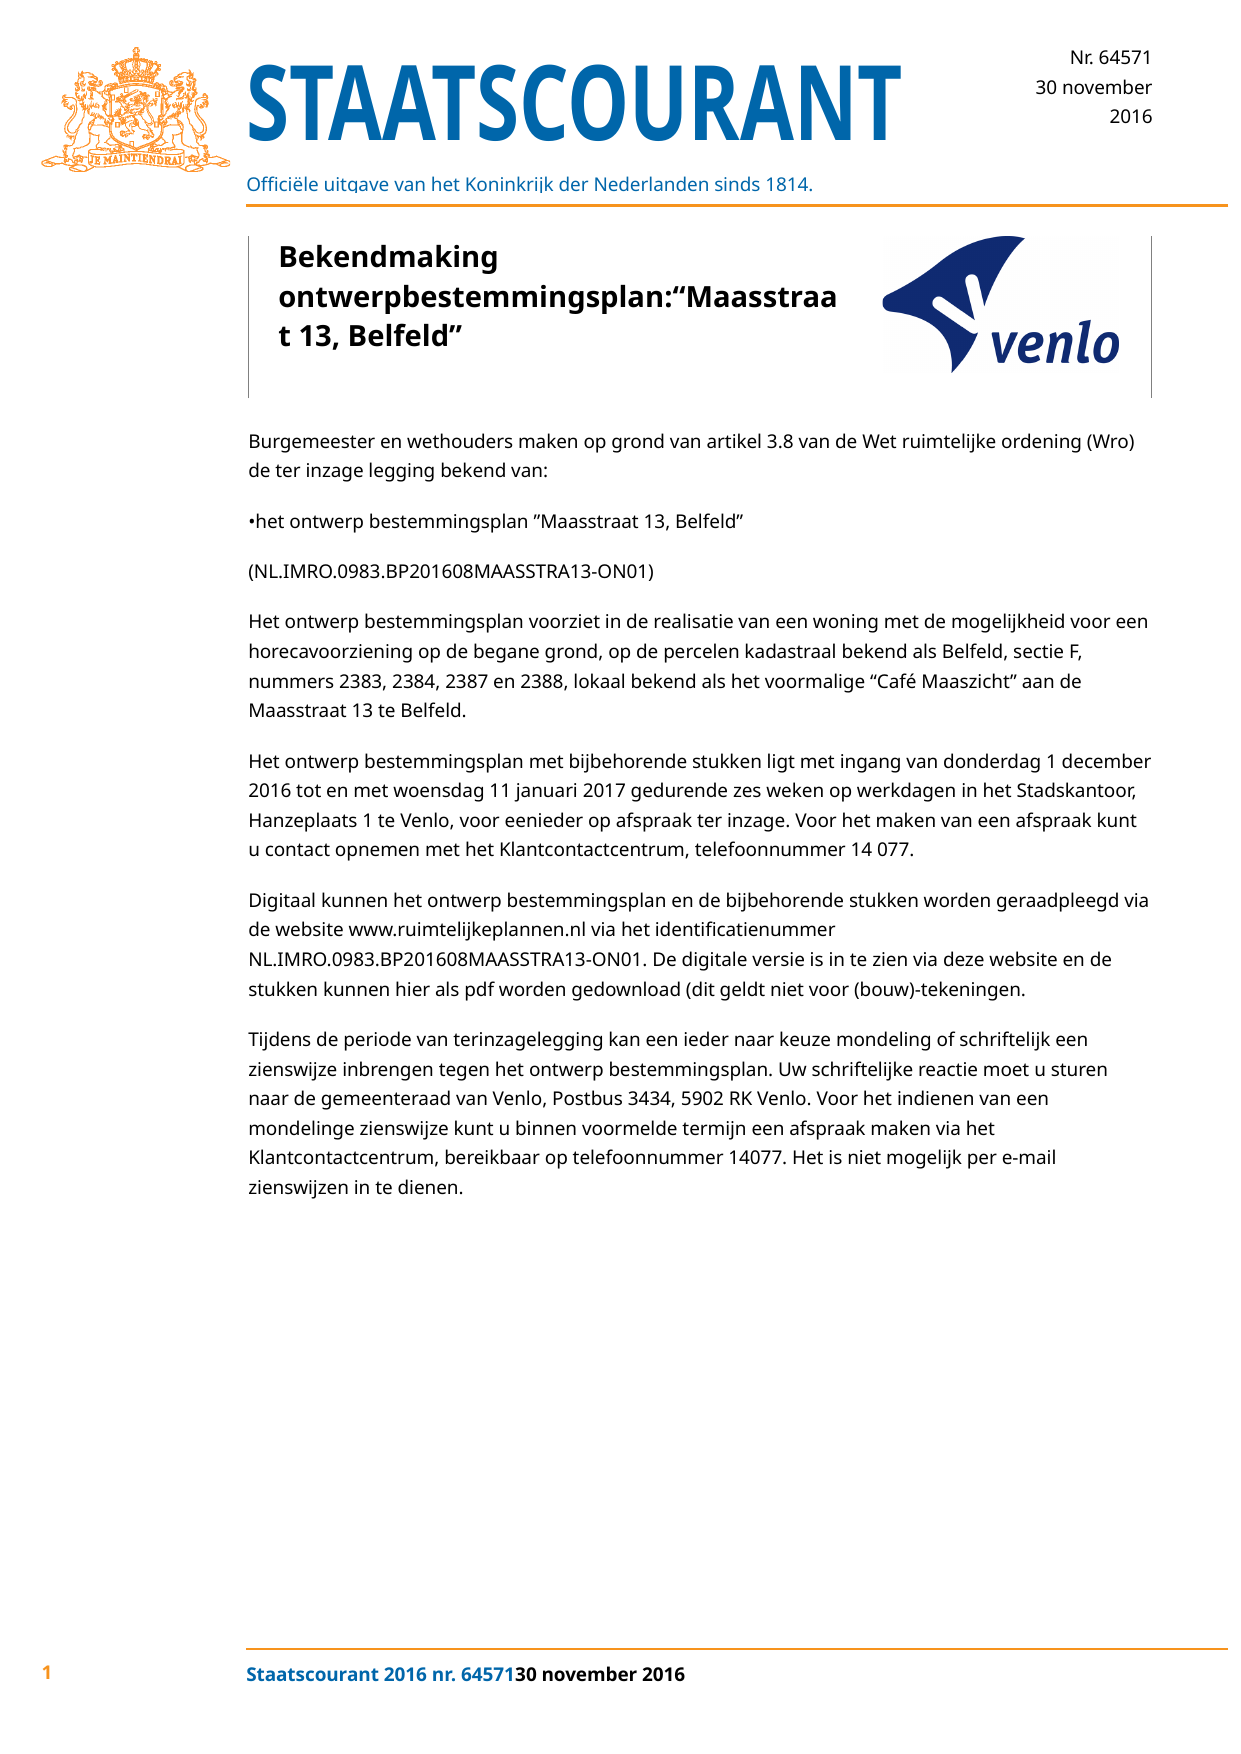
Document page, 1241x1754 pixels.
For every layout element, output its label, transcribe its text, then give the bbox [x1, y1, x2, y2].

picture [882, 236, 1119, 373]
table_header Bekendmaking ontwerpbestemmingsplan:“Maasstraat 13, Belfeld” [249, 236, 850, 398]
text Tijdens de periode van terinzagelegging kan een ieder naar keuze mondeling of schriftelijk een zienswijze inbrengen tegen het ontwerp bestemmingsplan. Uw schriftelijke reactie moet u sturen naar de gemeenteraad van Venlo, Postbus 3434, 5902 RK Venlo. Voor het indienen van een mondelinge zienswijze kunt u binnen voormelde termijn een afspraak maken via het Klantcontactcentrum, bereikbaar op telefoonnummer 14077. Het is niet mogelijk per e-mail zienswijzen in te dienen. [248, 1026, 1152, 1200]
text Digitaal kunnen het ontwerp bestemmingsplan en de bijbehorende stukken worden geraadpleegd via de website www.ruimtelijkeplannen.nl via het identificatienummer NL.IMRO.0983.BP201608MAASSTRA13-ON01. De digitale versie is in te zien via deze website en de stukken kunnen hier als pdf worden gedownload (dit geldt niet voor (bouw)-tekeningen. [248, 887, 1152, 1002]
table_header [850, 236, 1151, 398]
text Het ontwerp bestemmingsplan voorziet in de realisatie van een woning met de mogelijkheid voor een horecavoorziening op de begane grond, op de percelen kadastraal bekend als Belfeld, sectie F, nummers 2383, 2384, 2387 en 2388, lokaal bekend als het voormalige “Café Maaszicht” aan de Maasstraat 13 te Belfeld. [248, 609, 1152, 723]
text (NL.IMRO.0983.BP201608MAASSTRA13-ON01) [248, 558, 1152, 584]
text Burgemeester en wethouders maken op grond van artikel 3.8 van de Wet ruimtelijke ordening (Wro) de ter inzage legging bekend van: [248, 428, 1152, 483]
text Het ontwerp bestemmingsplan met bijbehorende stukken ligt met ingang van donderdag 1 december 2016 tot en met woensdag 11 januari 2017 gedurende zes weken op werkdagen in het Stadskantoor, Hanzeplaats 1 te Venlo, voor eenieder op afspraak ter inzage. Voor het maken van een afspraak kunt u contact opnemen met het Klantcontactcentrum, telefoonnummer 14 077. [248, 748, 1152, 862]
picture [41, 47, 231, 172]
text •het ontwerp bestemmingsplan ”Maasstraat 13, Belfeld” [248, 508, 1152, 534]
